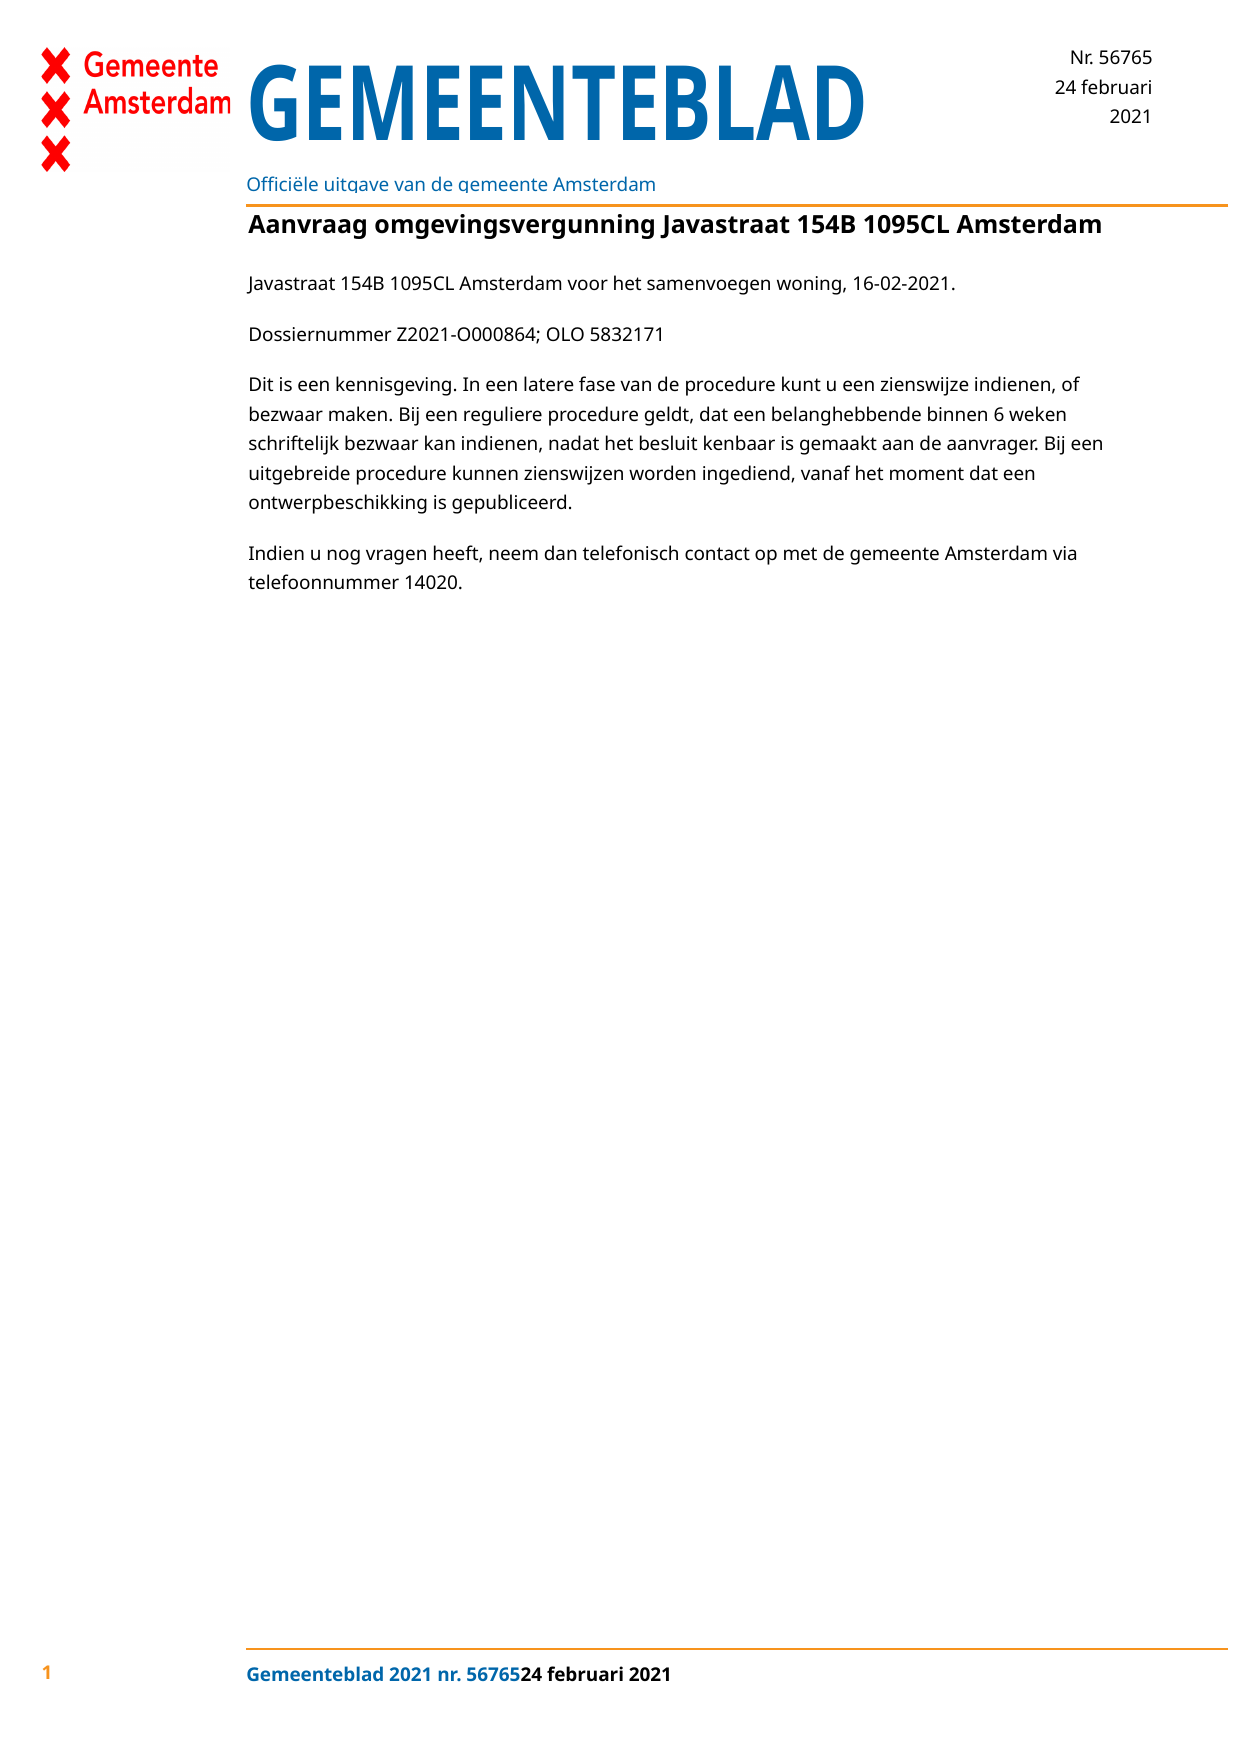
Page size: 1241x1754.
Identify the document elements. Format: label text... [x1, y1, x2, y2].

text Aanvraag omgevingsvergunning Javastraat 154B 1095CL Amsterdam [248, 207, 1152, 241]
picture [41, 47, 231, 172]
text Dossiernummer Z2021-O000864; OLO 5832171 [248, 321, 1152, 346]
text Indien u nog vragen heeft, neem dan telefonisch contact op met de gemeente Amsterdam via telefoonnummer 14020. [248, 540, 1152, 595]
text Javastraat 154B 1095CL Amsterdam voor het samenvoegen woning, 16-02-2021. [248, 270, 1152, 296]
text Dit is een kennisgeving. In een latere fase van de procedure kunt u een zienswijze indienen, of bezwaar maken. Bij een reguliere procedure geldt, dat een belanghebbende binnen 6 weken schriftelijk bezwaar kan indienen, nadat het besluit kenbaar is gemaakt aan de aanvrager. Bij een uitgebreide procedure kunnen zienswijzen worden ingediend, vanaf het moment dat een ontwerpbeschikking is gepubliceerd. [248, 371, 1152, 515]
